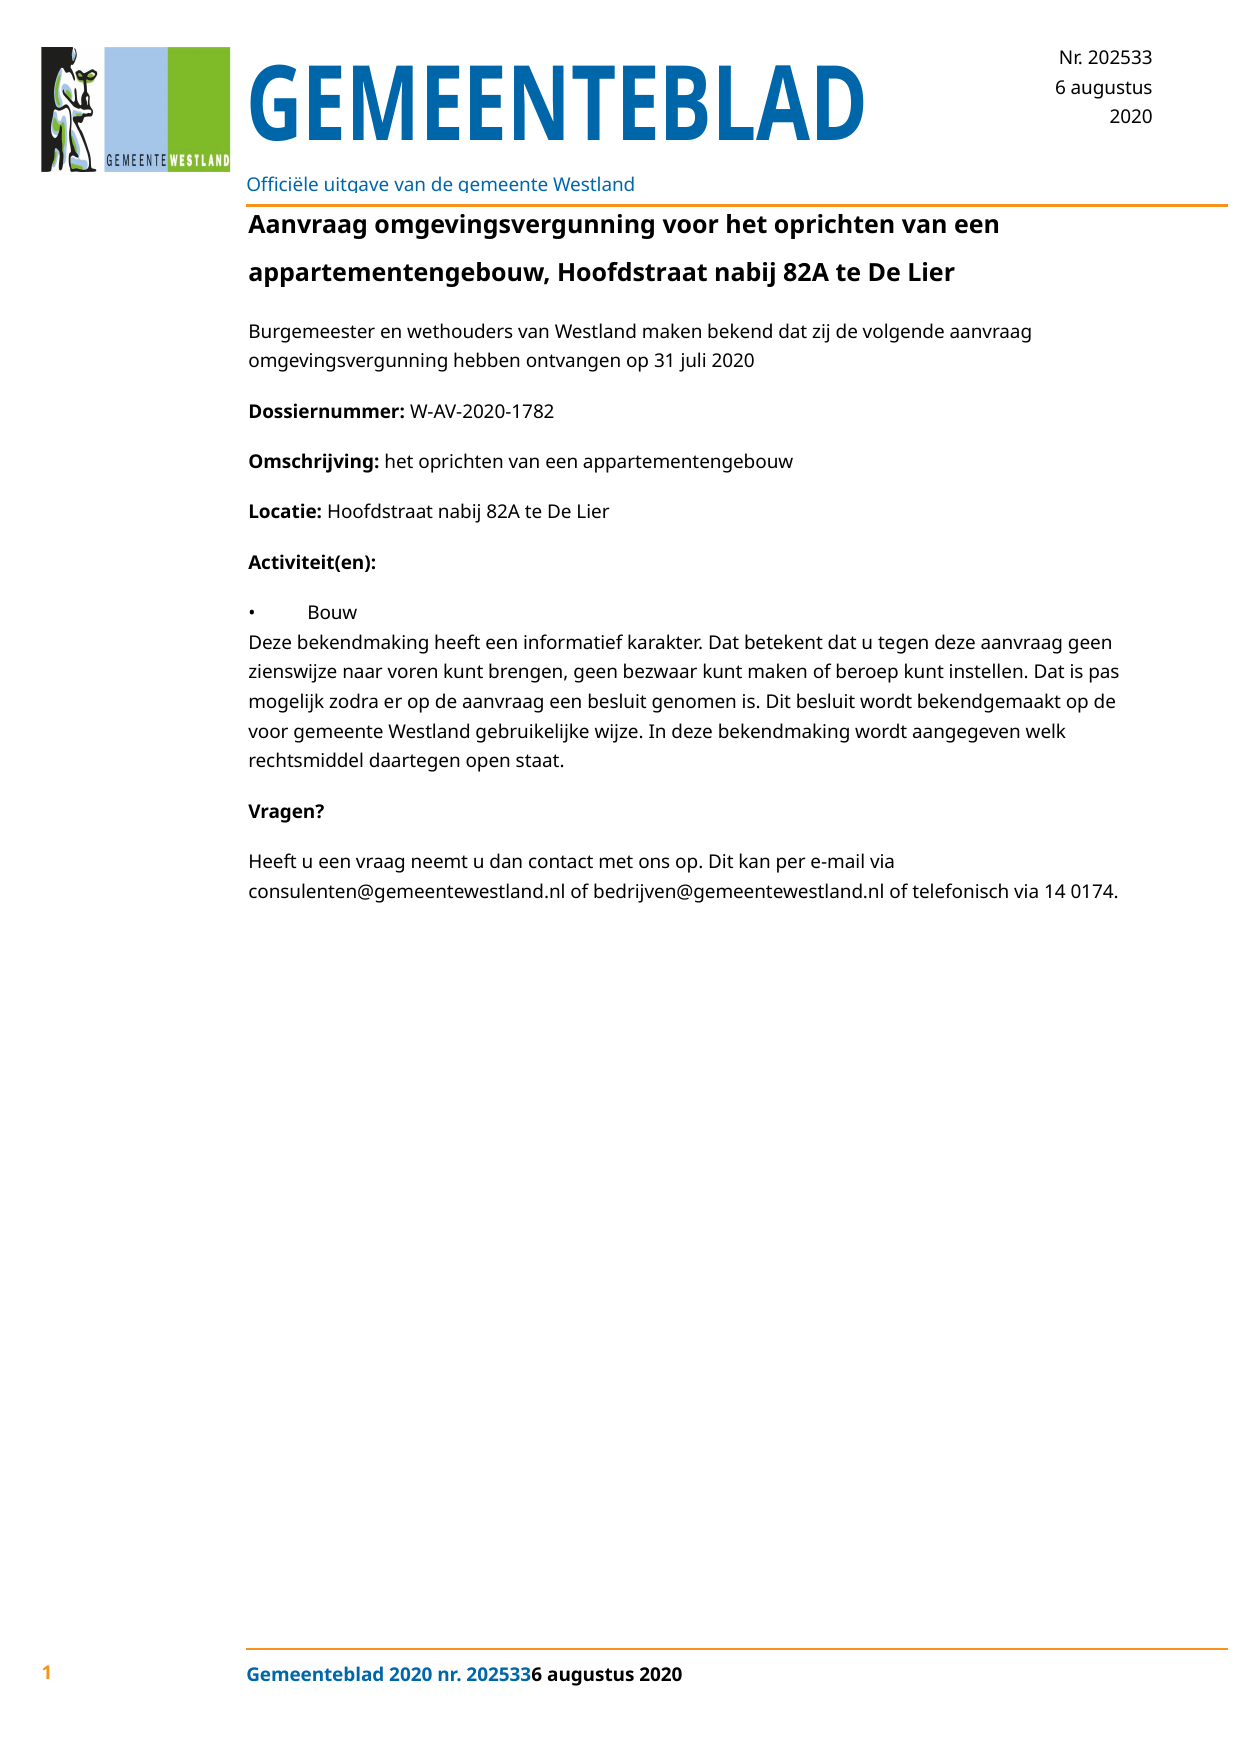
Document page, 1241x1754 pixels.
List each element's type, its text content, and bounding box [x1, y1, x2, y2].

text Activiteit(en): [248, 549, 1152, 575]
text Deze bekendmaking heeft een informatief karakter. Dat betekent dat u tegen deze aanvraag geen zienswijze naar voren kunt brengen, geen bezwaar kunt maken of beroep kunt instellen. Dat is pas mogelijk zodra er op de aanvraag een besluit genomen is. Dit besluit wordt bekendgemaakt op de voor gemeente Westland gebruikelijke wijze. In deze bekendmaking wordt aangegeven welk rechtsmiddel daartegen open staat. [248, 629, 1152, 773]
picture [41, 47, 231, 172]
text Heeft u een vraag neemt u dan contact met ons op. Dit kan per e-mail via consulenten@gemeentewestland.nl of bedrijven@gemeentewestland.nl of telefonisch via 14 0174. [248, 848, 1152, 904]
text Omschrijving: het oprichten van een appartementengebouw [248, 448, 1152, 474]
text Aanvraag omgevingsvergunning voor het oprichten van een appartementengebouw, Hoofdstraat nabij 82A te De Lier [248, 207, 1152, 288]
text Burgemeester en wethouders van Westland maken bekend dat zij de volgende aanvraag omgevingsvergunning hebben ontvangen op 31 juli 2020 [248, 318, 1152, 373]
text Vragen? [248, 798, 1152, 824]
text Locatie: Hoofdstraat nabij 82A te De Lier [248, 499, 1152, 524]
list Bouw [248, 599, 1152, 625]
text Dossiernummer: W-AV-2020-1782 [248, 398, 1152, 424]
